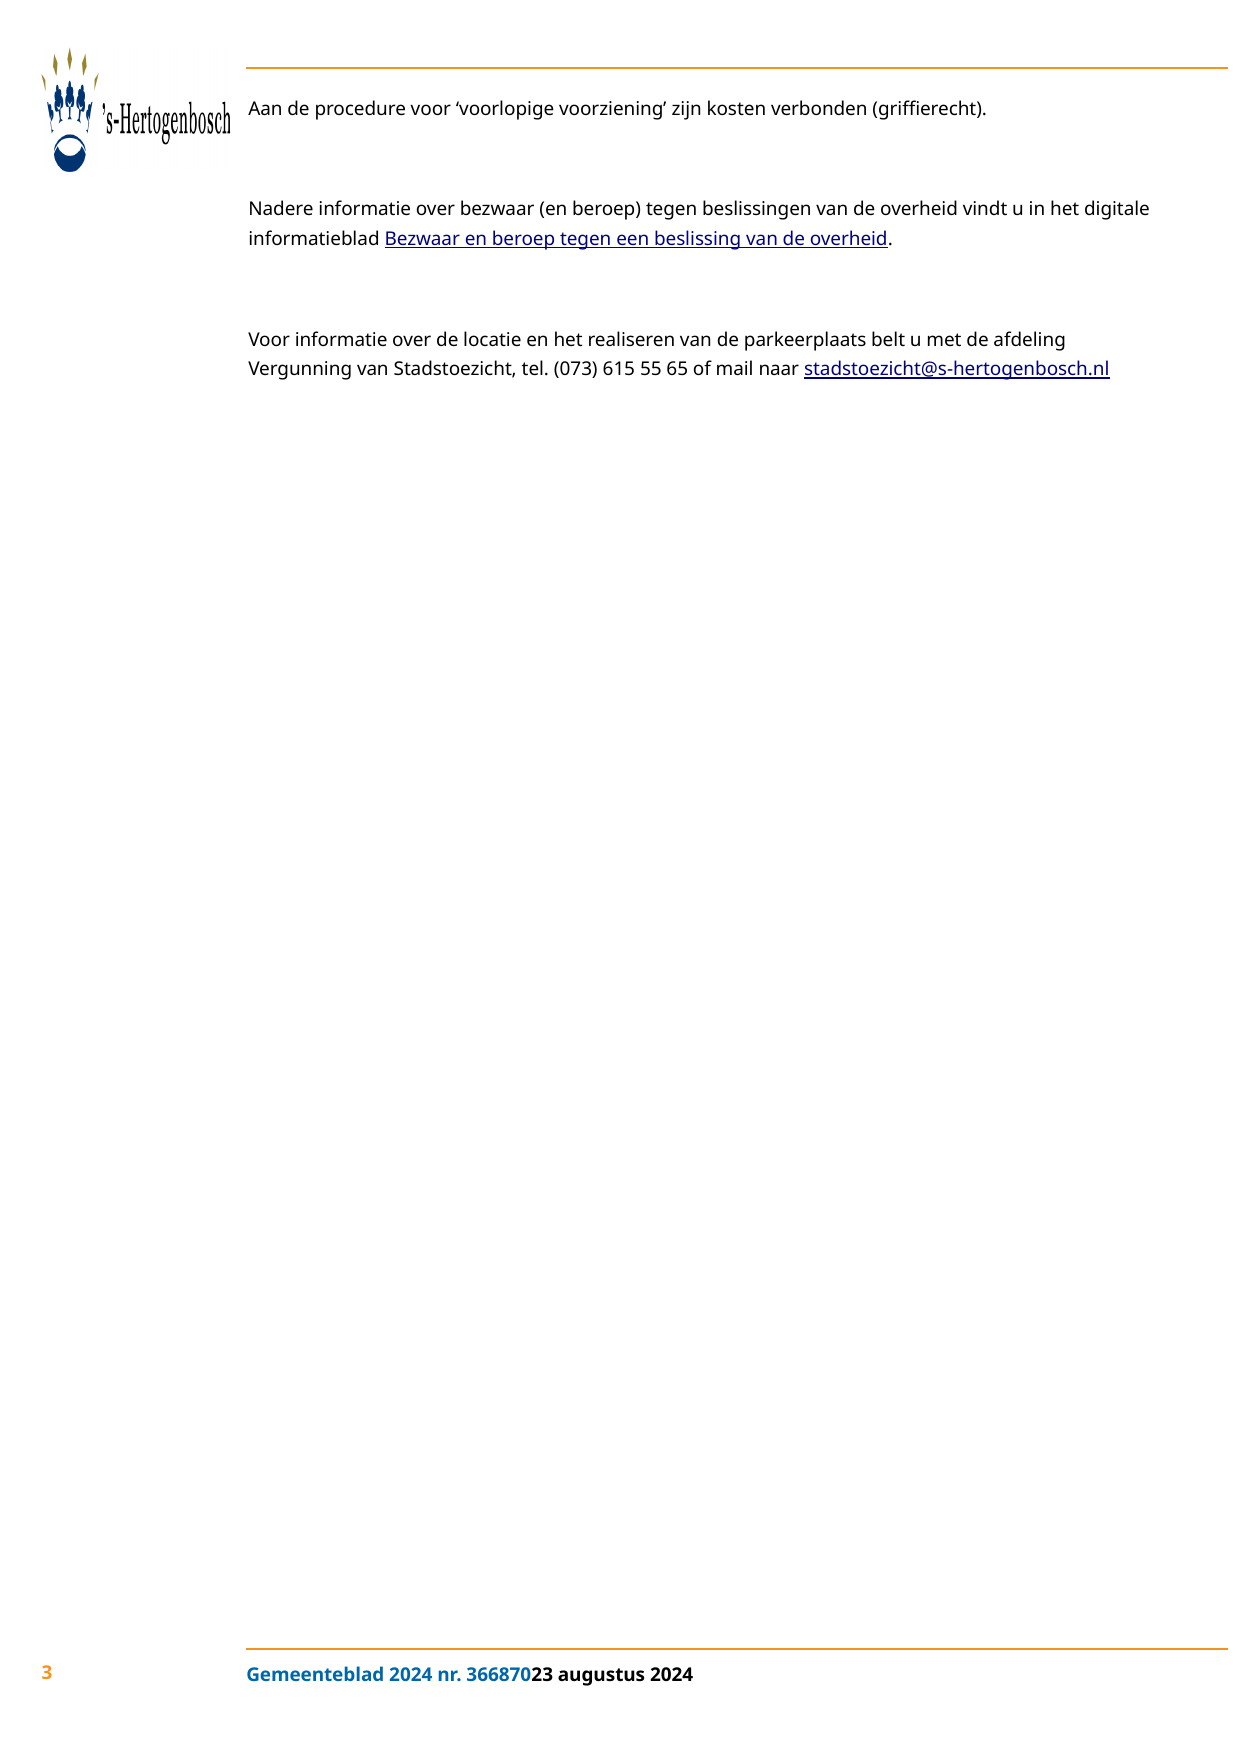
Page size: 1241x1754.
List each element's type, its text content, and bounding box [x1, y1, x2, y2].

picture [41, 47, 231, 172]
text Nadere informatie over bezwaar (en beroep) tegen beslissingen van de overheid vindt u in het digitale informatieblad Bezwaar en beroep tegen een beslissing van de overheid. [248, 196, 1152, 251]
text Voor informatie over de locatie en het realiseren van de parkeerplaats belt u met de afdeling Vergunning van Stadstoezicht, tel. (073) 615 55 65 of mail naar stadstoezicht@s-hertogenbosch.nl [248, 326, 1152, 381]
text Aan de procedure voor ‘voorlopige voorziening’ zijn kosten verbonden (griffierecht). [248, 95, 1152, 121]
